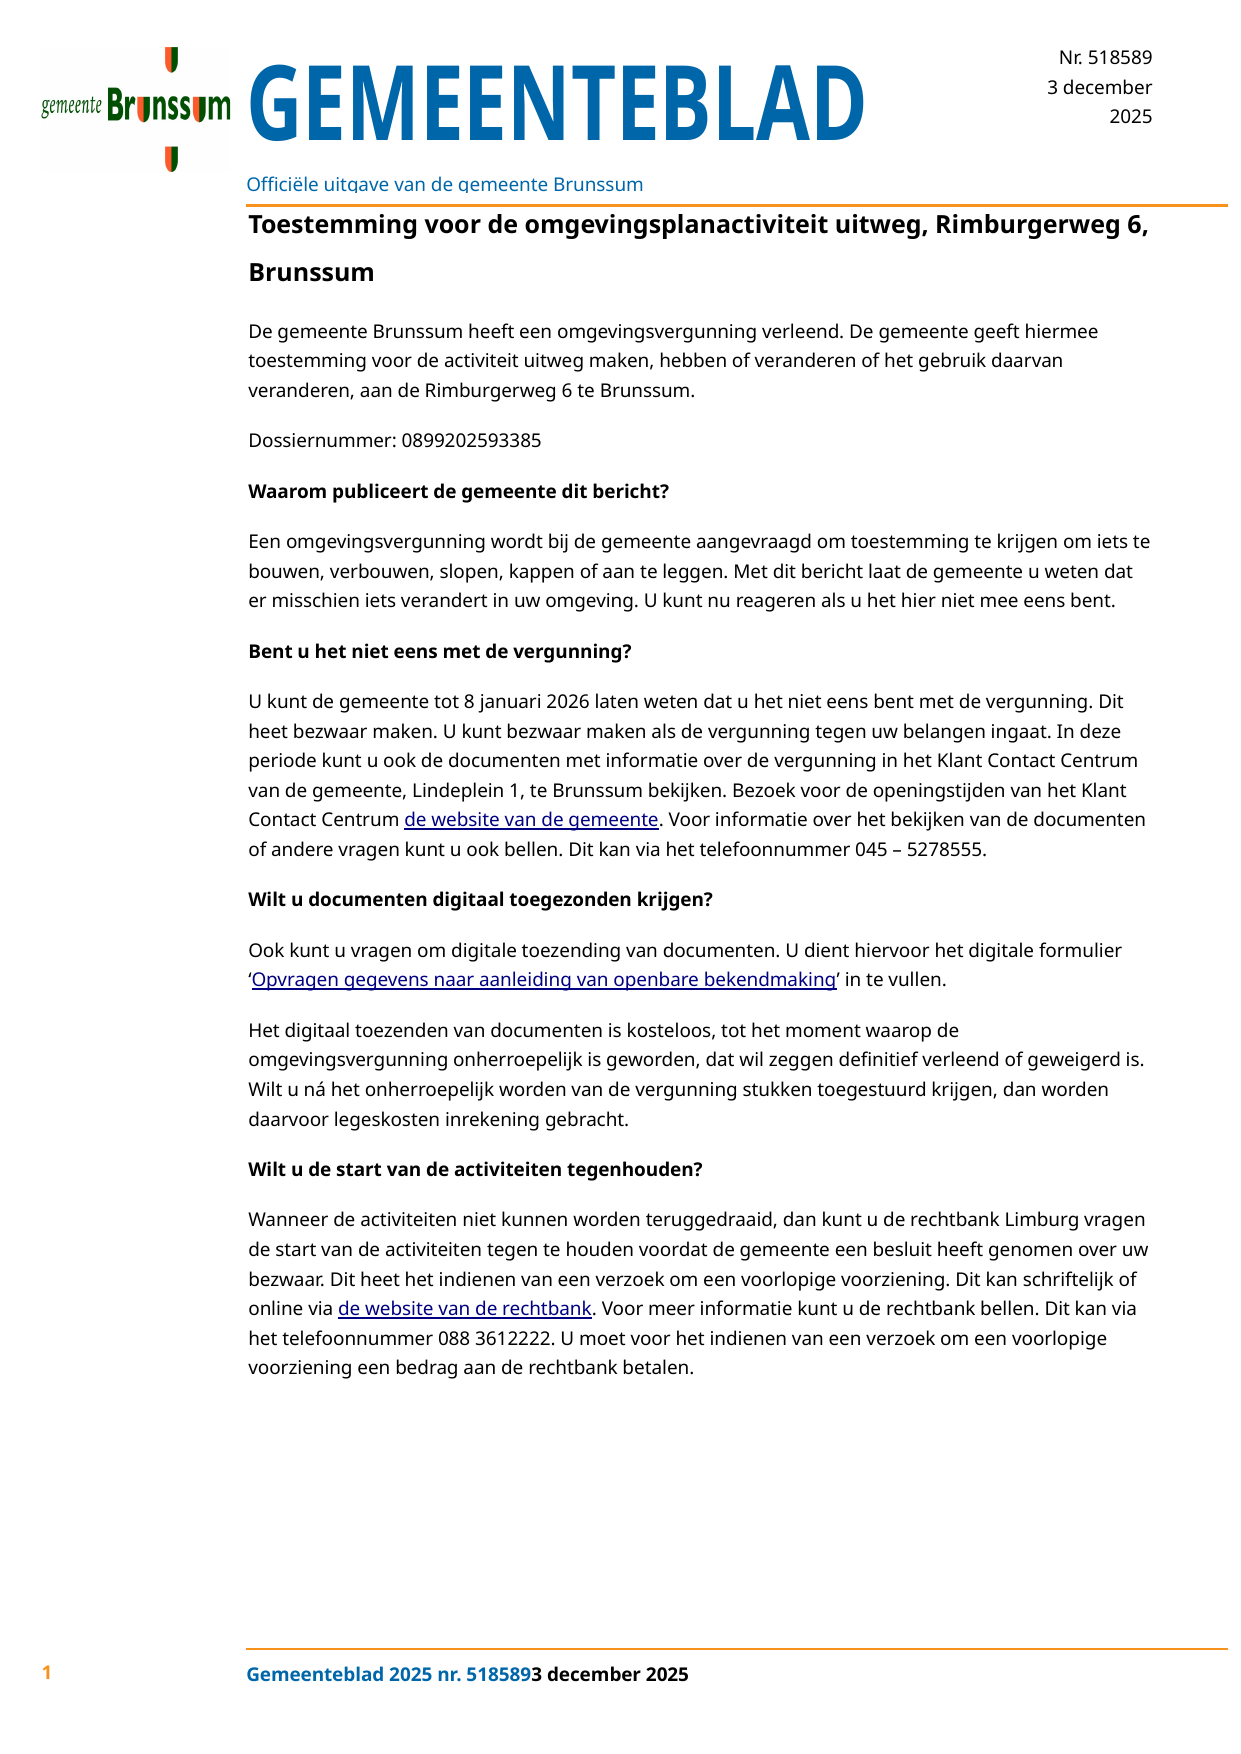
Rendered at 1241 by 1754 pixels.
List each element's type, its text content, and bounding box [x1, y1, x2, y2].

text Dossiernummer: 0899202593385 [248, 427, 1152, 453]
text Wilt u documenten digitaal toegezonden krijgen? [248, 887, 1152, 912]
text Bent u het niet eens met de vergunning? [248, 638, 1152, 664]
text Een omgevingsvergunning wordt bij de gemeente aangevraagd om toestemming te krijgen om iets te bouwen, verbouwen, slopen, kappen of aan te leggen. Met dit bericht laat de gemeente u weten dat er misschien iets verandert in uw omgeving. U kunt nu reageren als u het hier niet mee eens bent. [248, 528, 1152, 613]
text Wanneer de activiteiten niet kunnen worden teruggedraaid, dan kunt u de rechtbank Limburg vragen de start van de activiteiten tegen te houden voordat de gemeente een besluit heeft genomen over uw bezwaar. Dit heet het indienen van een verzoek om een voorlopige voorziening. Dit kan schriftelijk of online via de website van de rechtbank. Voor meer informatie kunt u de rechtbank bellen. Dit kan via het telefoonnummer 088 3612222. U moet voor het indienen van een verzoek om een voorlopige voorziening een bedrag aan de rechtbank betalen. [248, 1207, 1152, 1380]
text De gemeente Brunssum heeft een omgevingsvergunning verleend. De gemeente geeft hiermee toestemming voor de activiteit uitweg maken, hebben of veranderen of het gebruik daarvan veranderen, aan de Rimburgerweg 6 te Brunssum. [248, 318, 1152, 403]
text Wilt u de start van de activiteiten tegenhouden? [248, 1156, 1152, 1182]
text Het digitaal toezenden van documenten is kosteloos, tot het moment waarop de omgevingsvergunning onherroepelijk is geworden, dat wil zeggen definitief verleend of geweigerd is. Wilt u ná het onherroepelijk worden van de vergunning stukken toegestuurd krijgen, dan worden daarvoor legeskosten inrekening gebracht. [248, 1017, 1152, 1132]
text Toestemming voor de omgevingsplanactiviteit uitweg, Rimburgerweg 6, Brunssum [248, 207, 1152, 288]
text Ook kunt u vragen om digitale toezending van documenten. U dient hiervoor het digitale formulier ‘Opvragen gegevens naar aanleiding van openbare bekendmaking’ in te vullen. [248, 937, 1152, 992]
picture [41, 47, 231, 172]
text U kunt de gemeente tot 8 januari 2026 laten weten dat u het niet eens bent met de vergunning. Dit heet bezwaar maken. U kunt bezwaar maken als de vergunning tegen uw belangen ingaat. In deze periode kunt u ook de documenten met informatie over de vergunning in het Klant Contact Centrum van de gemeente, Lindeplein 1, te Brunssum bekijken. Bezoek voor de openingstijden van het Klant Contact Centrum de website van de gemeente. Voor informatie over het bekijken van de documenten of andere vragen kunt u ook bellen. Dit kan via het telefoonnummer 045 – 5278555. [248, 688, 1152, 862]
text Waarom publiceert de gemeente dit bericht? [248, 478, 1152, 504]
